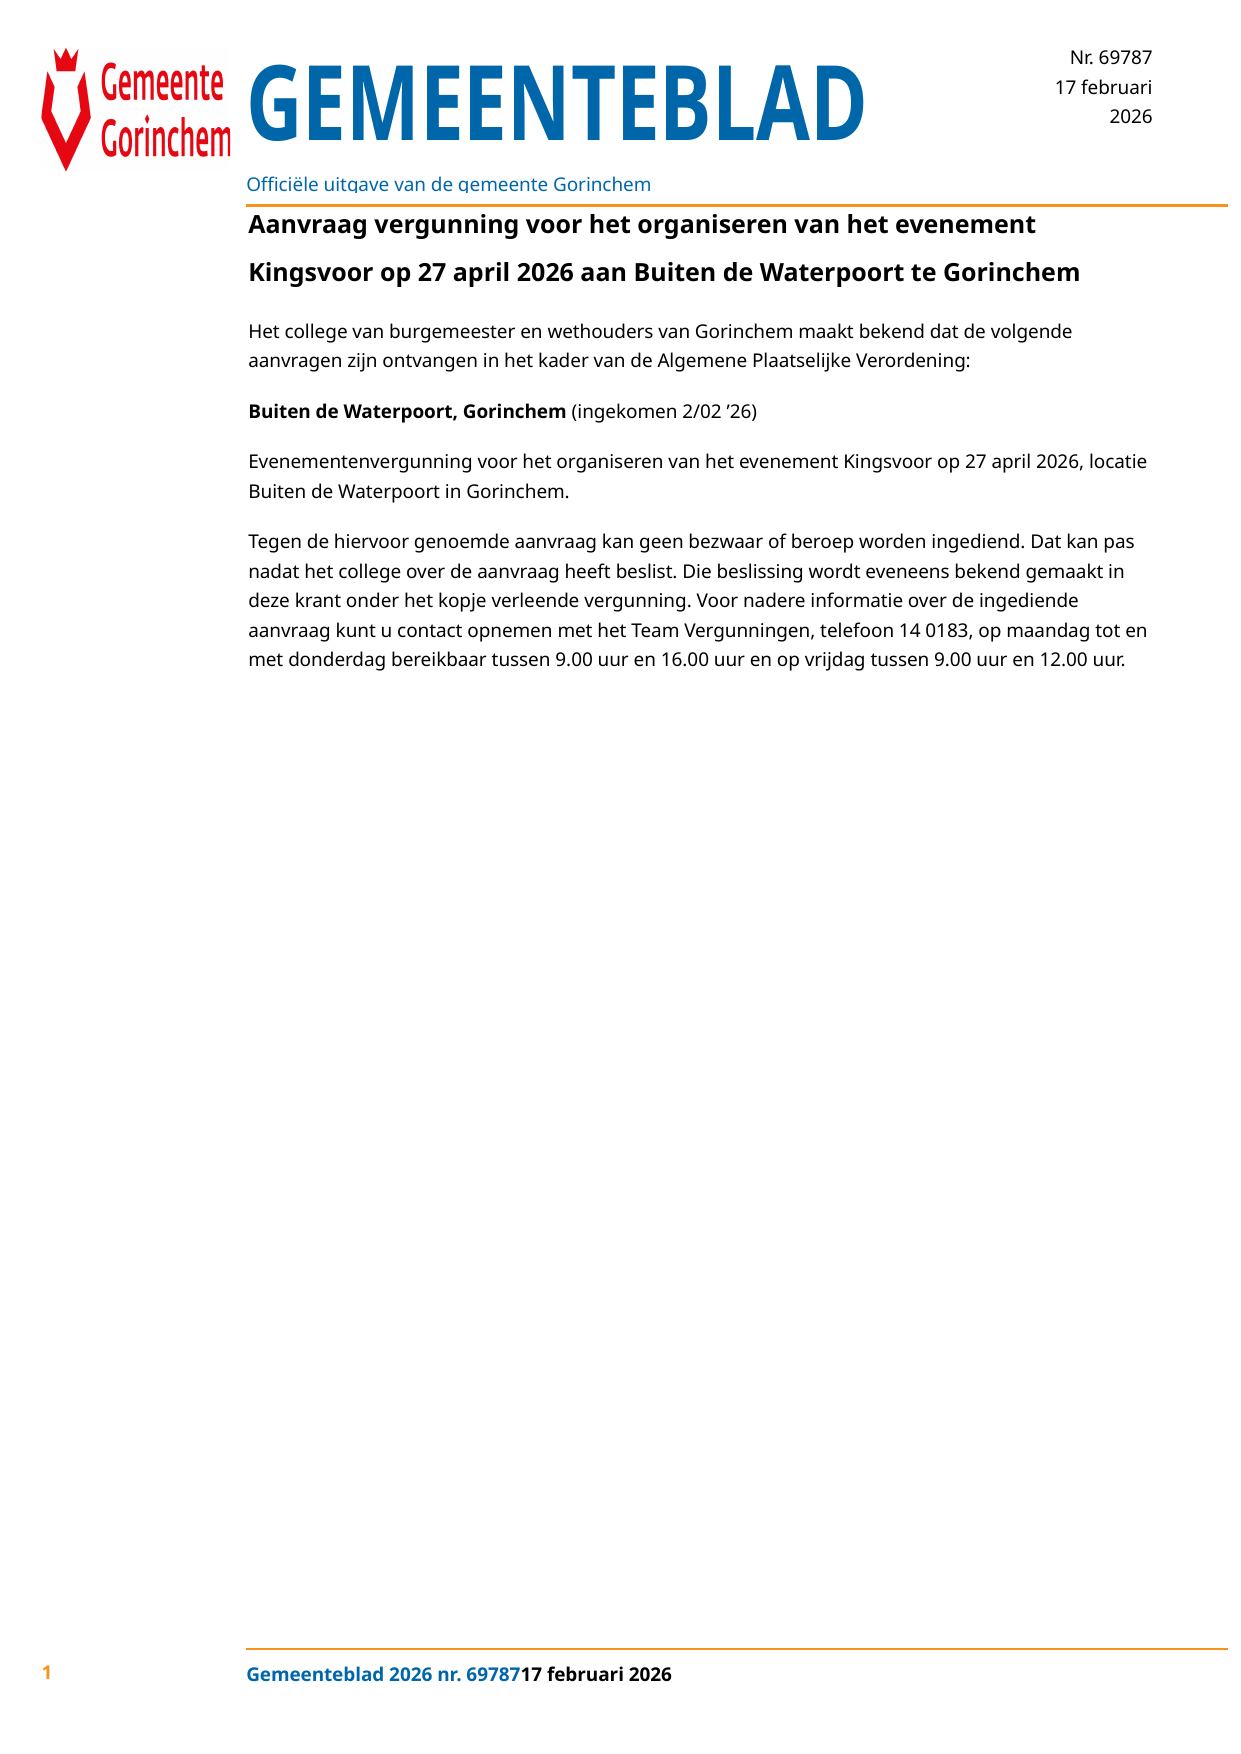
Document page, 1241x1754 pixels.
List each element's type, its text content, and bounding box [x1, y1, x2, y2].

picture [41, 47, 231, 172]
text Tegen de hiervoor genoemde aanvraag kan geen bezwaar of beroep worden ingediend. Dat kan pas nadat het college over de aanvraag heeft beslist. Die beslissing wordt eveneens bekend gemaakt in deze krant onder het kopje verleende vergunning. Voor nadere informatie over de ingediende aanvraag kunt u contact opnemen met het Team Vergunningen, telefoon 14 0183, op maandag tot en met donderdag bereikbaar tussen 9.00 uur en 16.00 uur en op vrijdag tussen 9.00 uur en 12.00 uur. [248, 528, 1152, 672]
text Evenementenvergunning voor het organiseren van het evenement Kingsvoor op 27 april 2026, locatie Buiten de Waterpoort in Gorinchem. [248, 448, 1152, 504]
text Het college van burgemeester en wethouders van Gorinchem maakt bekend dat de volgende aanvragen zijn ontvangen in het kader van de Algemene Plaatselijke Verordening: [248, 318, 1152, 373]
text Aanvraag vergunning voor het organiseren van het evenement Kingsvoor op 27 april 2026 aan Buiten de Waterpoort te Gorinchem [248, 207, 1152, 288]
text Buiten de Waterpoort, Gorinchem (ingekomen 2/02 ’26) [248, 398, 1152, 424]
